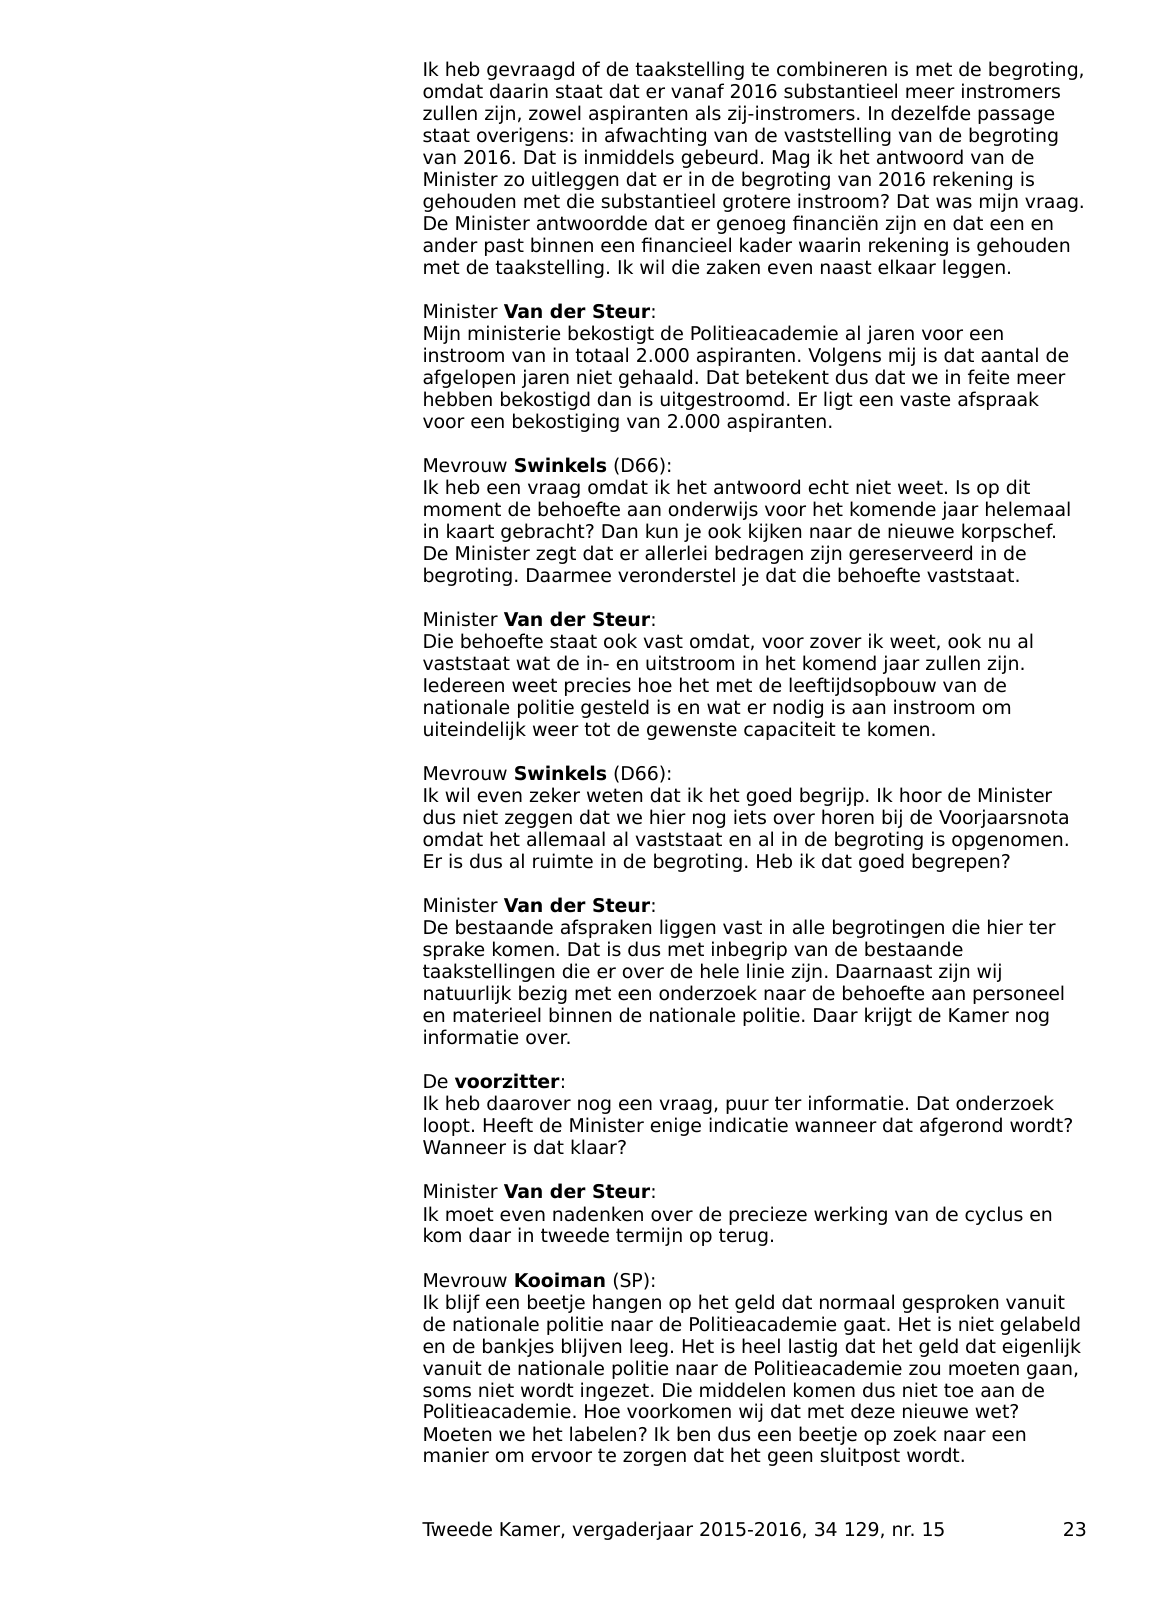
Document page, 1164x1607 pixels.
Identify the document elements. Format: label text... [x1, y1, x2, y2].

text Ik wil even zeker weten dat ik het goed begrijp. Ik hoor de Minister dus niet zeggen dat we hier nog iets over horen bij de Voorjaarsnota omdat het allemaal al vaststaat en al in de begroting is opgenomen. Er is dus al ruimte in de begroting. Heb ik dat goed begrepen? [422, 785, 1087, 873]
text Ik heb een vraag omdat ik het antwoord echt niet weet. Is op dit moment de behoefte aan onderwijs voor het komende jaar helemaal in kaart gebracht? Dan kun je ook kijken naar de nieuwe korpschef. De Minister zegt dat er allerlei bedragen zijn gereserveerd in de begroting. Daarmee veronderstel je dat die behoefte vaststaat. [422, 477, 1087, 587]
text De voorzitter: [422, 1071, 1087, 1093]
text Ik heb gevraagd of de taakstelling te combineren is met de begroting, omdat daarin staat dat er vanaf 2016 substantieel meer instromers zullen zijn, zowel aspiranten als zij-instromers. In dezelfde passage staat overigens: in afwachting van de vaststelling van de begroting van 2016. Dat is inmiddels gebeurd. Mag ik het antwoord van de Minister zo uitleggen dat er in de begroting van 2016 rekening is gehouden met die substantieel grotere instroom? Dat was mijn vraag. De Minister antwoordde dat er genoeg financiën zijn en dat een en ander past binnen een financieel kader waarin rekening is gehouden met de taakstelling. Ik wil die zaken even naast elkaar leggen. [422, 59, 1087, 279]
text De bestaande afspraken liggen vast in alle begrotingen die hier ter sprake komen. Dat is dus met inbegrip van de bestaande taakstellingen die er over de hele linie zijn. Daarnaast zijn wij natuurlijk bezig met een onderzoek naar de behoefte aan personeel en materieel binnen de nationale politie. Daar krijgt de Kamer nog informatie over. [422, 917, 1087, 1049]
text Ik moet even nadenken over de precieze werking van de cyclus en kom daar in tweede termijn op terug. [422, 1203, 1087, 1247]
text Minister Van der Steur: [422, 301, 1087, 323]
text Mijn ministerie bekostigt de Politieacademie al jaren voor een instroom van in totaal 2.000 aspiranten. Volgens mij is dat aantal de afgelopen jaren niet gehaald. Dat betekent dus dat we in feite meer hebben bekostigd dan is uitgestroomd. Er ligt een vaste afspraak voor een bekostiging van 2.000 aspiranten. [422, 323, 1087, 433]
text Minister Van der Steur: [422, 1181, 1087, 1203]
text Ik blijf een beetje hangen op het geld dat normaal gesproken vanuit de nationale politie naar de Politieacademie gaat. Het is niet gelabeld en de bankjes blijven leeg. Het is heel lastig dat het geld dat eigenlijk vanuit de nationale politie naar de Politieacademie zou moeten gaan, soms niet wordt ingezet. Die middelen komen dus niet toe aan de Politieacademie. Hoe voorkomen wij dat met deze nieuwe wet? Moeten we het labelen? Ik ben dus een beetje op zoek naar een manier om ervoor te zorgen dat het geen sluitpost wordt. [422, 1292, 1087, 1467]
text Minister Van der Steur: [422, 895, 1087, 917]
text Minister Van der Steur: [422, 609, 1087, 631]
text Ik heb daarover nog een vraag, puur ter informatie. Dat onderzoek loopt. Heeft de Minister enige indicatie wanneer dat afgerond wordt? Wanneer is dat klaar? [422, 1093, 1087, 1159]
text Mevrouw Kooiman (SP): [422, 1269, 1087, 1292]
text Die behoefte staat ook vast omdat, voor zover ik weet, ook nu al vaststaat wat de in- en uitstroom in het komend jaar zullen zijn. Iedereen weet precies hoe het met de leeftijdsopbouw van de nationale politie gesteld is en wat er nodig is aan instroom om uiteindelijk weer tot de gewenste capaciteit te komen. [422, 631, 1087, 741]
text Mevrouw Swinkels (D66): [422, 455, 1087, 477]
text Mevrouw Swinkels (D66): [422, 763, 1087, 785]
